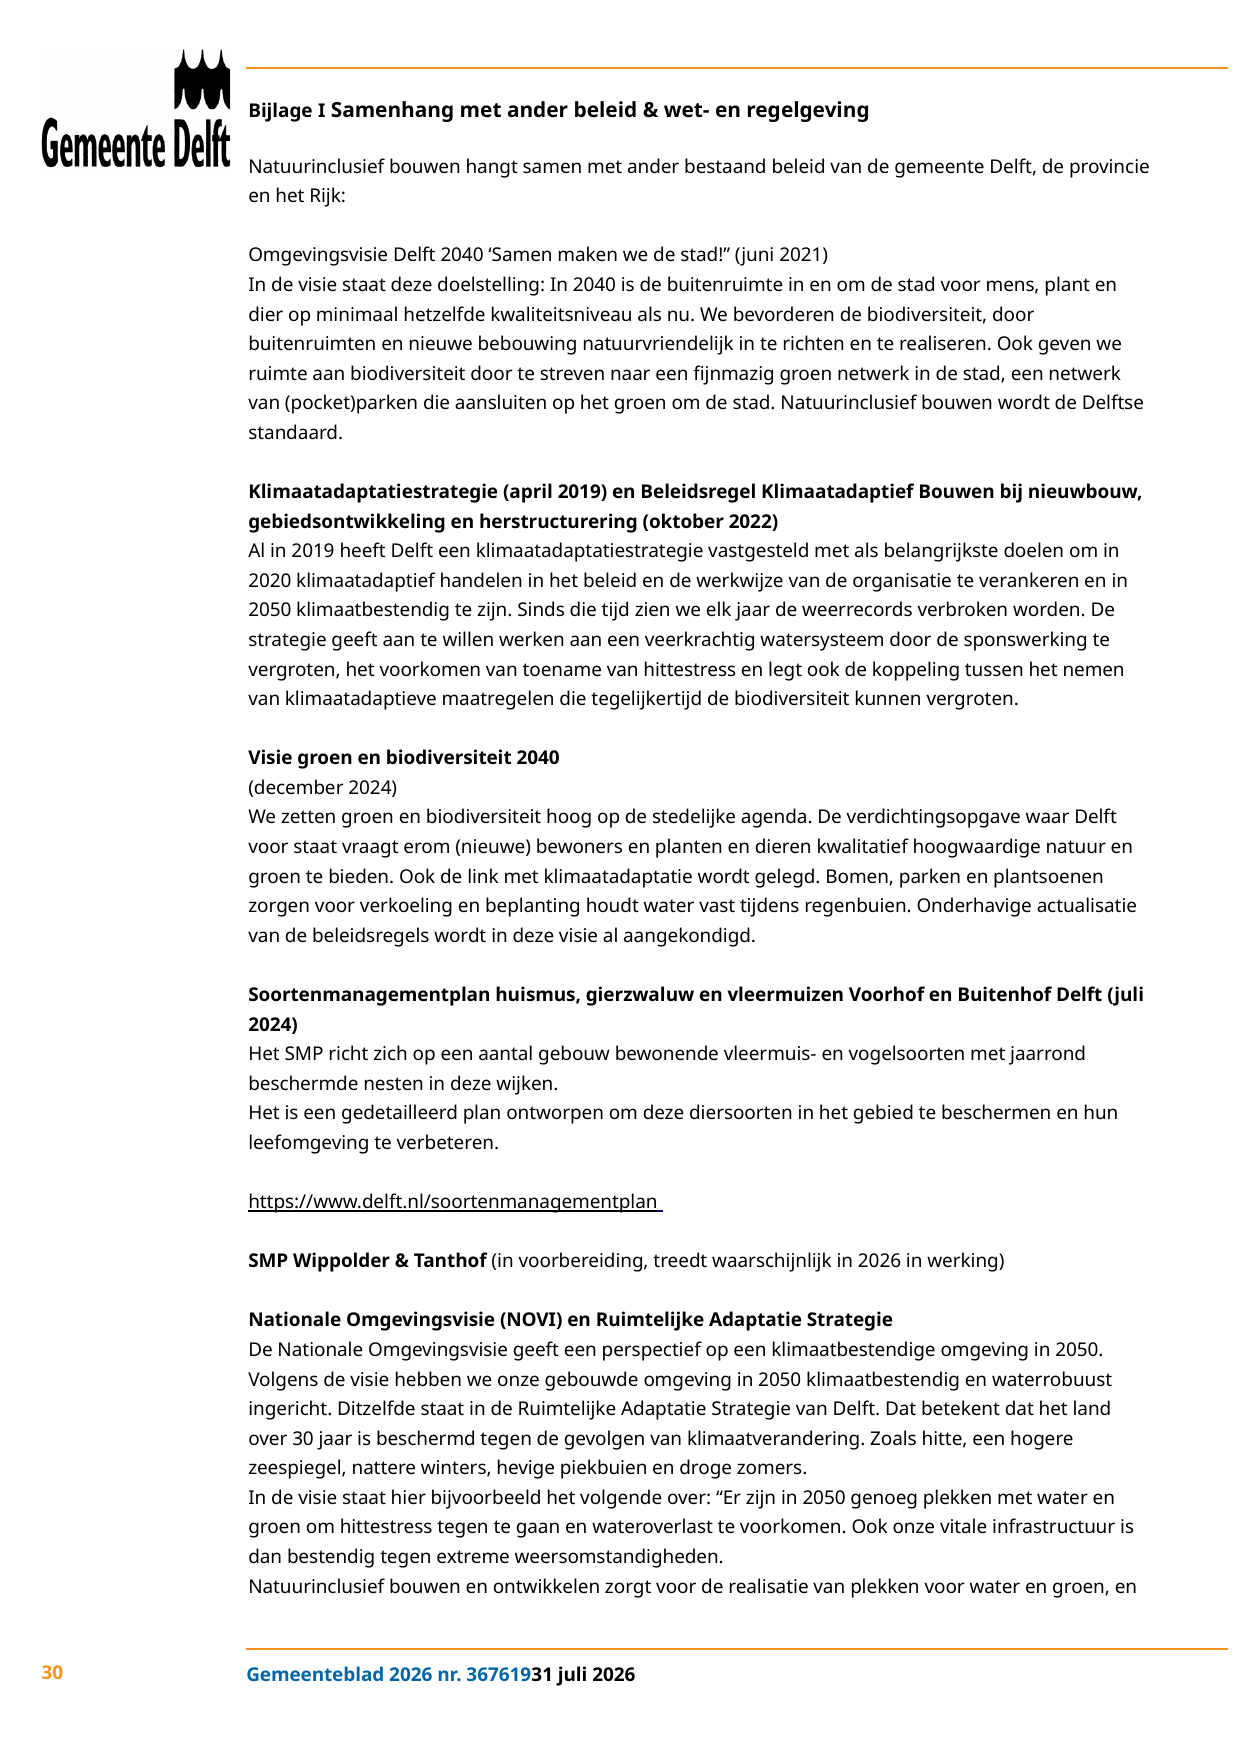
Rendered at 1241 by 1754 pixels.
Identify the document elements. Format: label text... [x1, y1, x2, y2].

text Klimaatadaptatiestrategie (april 2019) en Beleidsregel Klimaatadaptief Bouwen bij nieuwbouw, gebiedsontwikkeling en herstructurering (oktober 2022) [248, 478, 1152, 534]
text Bijlage I Samenhang met ander beleid & wet- en regelgeving [248, 95, 1152, 123]
text In de visie staat deze doelstelling: In 2040 is de buitenruimte in en om de stad voor mens, plant en dier op minimaal hetzelfde kwaliteitsniveau als nu. We bevorderen de biodiversiteit, door buitenruimten en nieuwe bebouwing natuurvriendelijk in te richten en te realiseren. Ook geven we ruimte aan biodiversiteit door te streven naar een fijnmazig groen netwerk in de stad, een netwerk van (pocket)parken die aansluiten op het groen om de stad. Natuurinclusief bouwen wordt de Delftse standaard. [248, 271, 1152, 445]
text Visie groen en biodiversiteit 2040 [248, 744, 1152, 770]
text (december 2024) [248, 774, 1152, 800]
picture [41, 47, 231, 172]
text Omgevingsvisie Delft 2040 ‘Samen maken we de stad!” (juni 2021) [248, 242, 1152, 267]
text Het SMP richt zich op een aantal gebouw bewonende vleermuis- en vogelsoorten met jaarrond beschermde nesten in deze wijken. [248, 1040, 1152, 1096]
text Nationale Omgevingsvisie (NOVI) en Ruimtelijke Adaptatie Strategie [248, 1307, 1152, 1332]
text Het is een gedetailleerd plan ontworpen om deze diersoorten in het gebied te beschermen en hun leefomgeving te verbeteren. [248, 1099, 1152, 1155]
text In de visie staat hier bijvoorbeeld het volgende over: “Er zijn in 2050 genoeg plekken met water en groen om hittestress tegen te gaan en wateroverlast te voorkomen. Ook onze vitale infrastructuur is dan bestendig tegen extreme weersomstandigheden. [248, 1484, 1152, 1569]
text Natuurinclusief bouwen en ontwikkelen zorgt voor de realisatie van plekken voor water en groen, en [248, 1573, 1152, 1599]
text De Nationale Omgevingsvisie geeft een perspectief op een klimaatbestendige omgeving in 2050. Volgens de visie hebben we onze gebouwde omgeving in 2050 klimaatbestendig en waterrobuust ingericht. Ditzelfde staat in de Ruimtelijke Adaptatie Strategie van Delft. Dat betekent dat het land over 30 jaar is beschermd tegen de gevolgen van klimaatverandering. Zoals hitte, een hogere zeespiegel, nattere winters, hevige piekbuien en droge zomers. [248, 1336, 1152, 1480]
text https://www.delft.nl/soortenmanagementplan [248, 1188, 1152, 1214]
text Natuurinclusief bouwen hangt samen met ander bestaand beleid van de gemeente Delft, de provincie en het Rijk: [248, 153, 1152, 208]
text We zetten groen en biodiversiteit hoog op de stedelijke agenda. De verdichtingsopgave waar Delft voor staat vraagt erom (nieuwe) bewoners en planten en dieren kwalitatief hoogwaardige natuur en groen te bieden. Ook de link met klimaatadaptatie wordt gelegd. Bomen, parken en plantsoenen zorgen voor verkoeling en beplanting houdt water vast tijdens regenbuien. Onderhavige actualisatie van de beleidsregels wordt in deze visie al aangekondigd. [248, 804, 1152, 948]
text Soortenmanagementplan huismus, gierzwaluw en vleermuizen Voorhof en Buitenhof Delft (juli 2024) [248, 981, 1152, 1037]
text Al in 2019 heeft Delft een klimaatadaptatiestrategie vastgesteld met als belangrijkste doelen om in 2020 klimaatadaptief handelen in het beleid en de werkwijze van de organisatie te verankeren en in 2050 klimaatbestendig te zijn. Sinds die tijd zien we elk jaar de weerrecords verbroken worden. De strategie geeft aan te willen werken aan een veerkrachtig watersysteem door de sponswerking te vergroten, het voorkomen van toename van hittestress en legt ook de koppeling tussen het nemen van klimaatadaptieve maatregelen die tegelijkertijd de biodiversiteit kunnen vergroten. [248, 537, 1152, 711]
text SMP Wippolder & Tanthof (in voorbereiding, treedt waarschijnlijk in 2026 in werking) [248, 1247, 1152, 1273]
